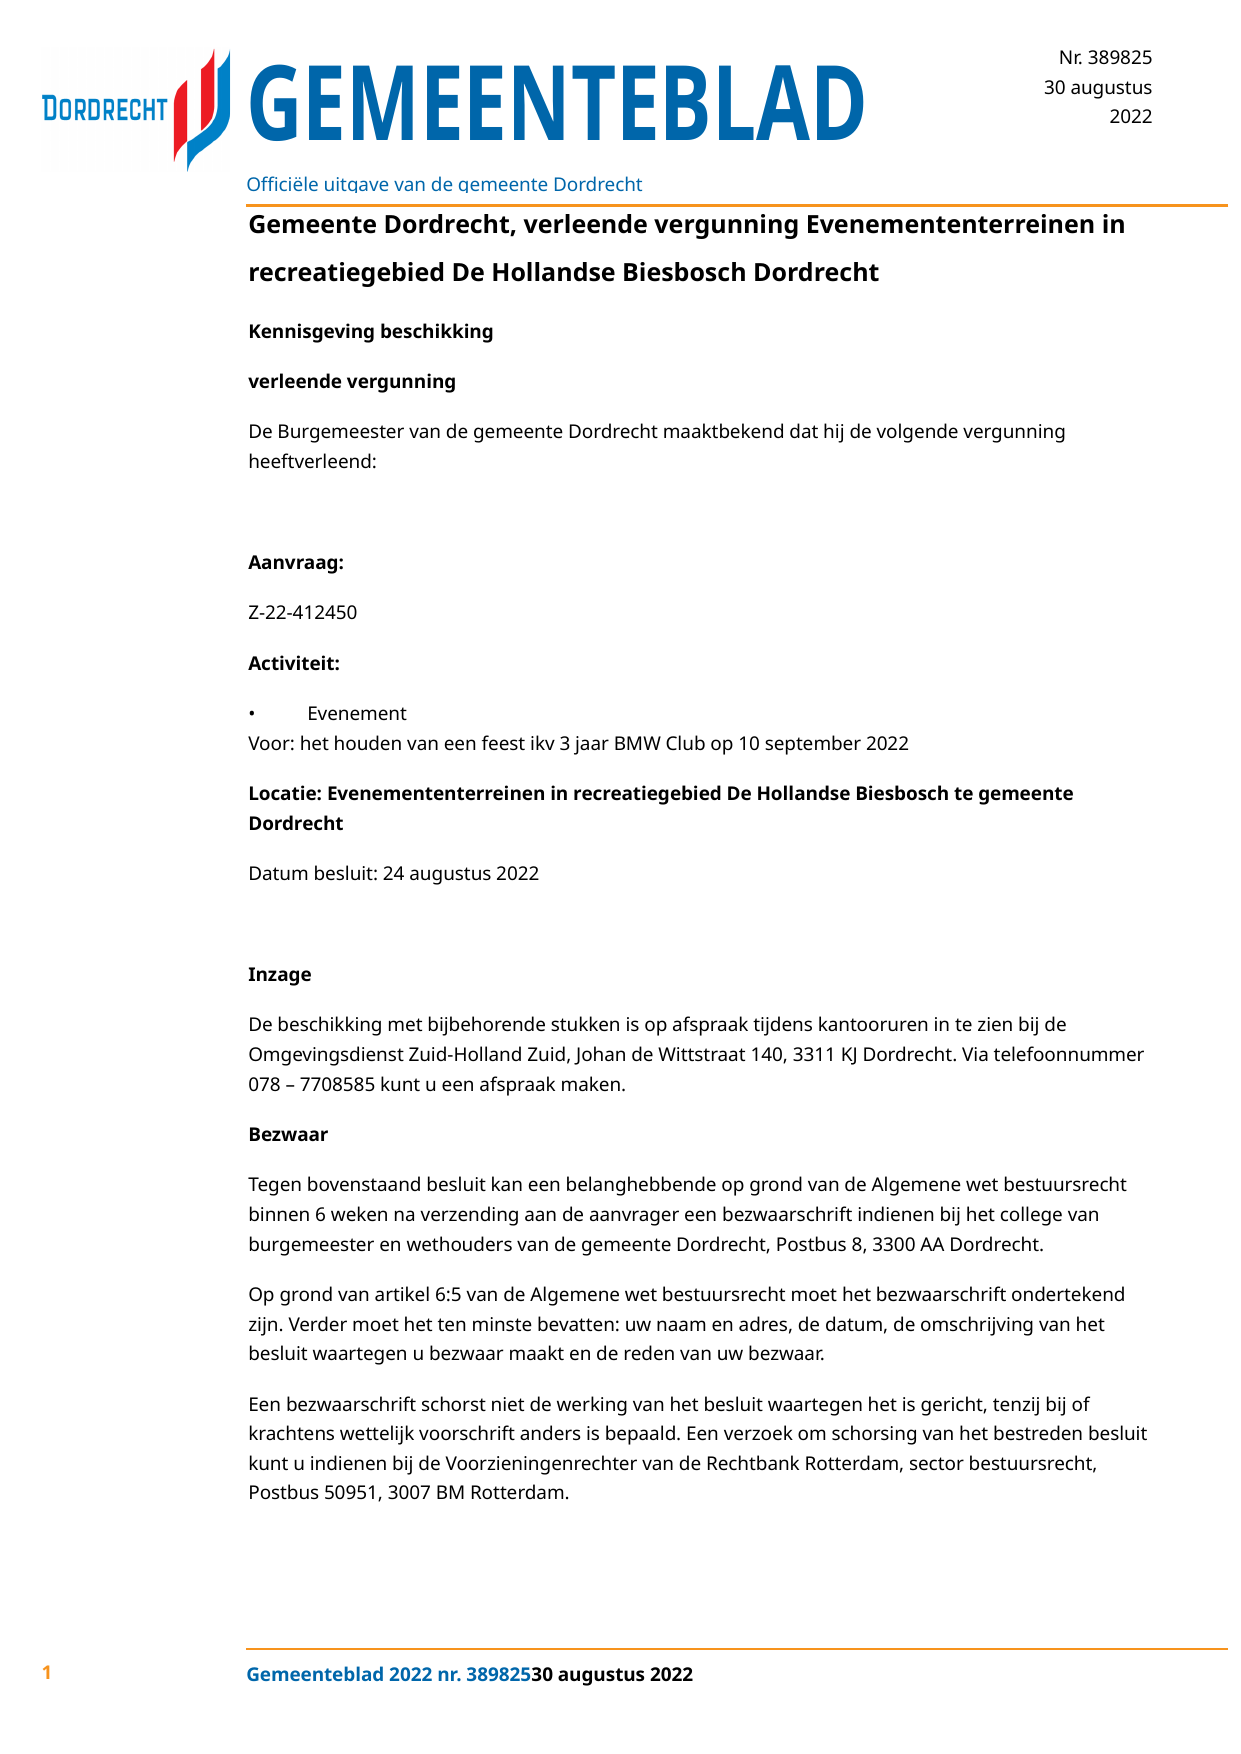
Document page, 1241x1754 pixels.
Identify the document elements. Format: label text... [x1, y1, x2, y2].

text Inzage [248, 961, 1152, 987]
text Aanvraag: [248, 549, 1152, 575]
text Tegen bovenstaand besluit kan een belanghebbende op grond van de Algemene wet bestuursrecht binnen 6 weken na verzending aan de aanvrager een bezwaarschrift indienen bij het college van burgemeester en wethouders van de gemeente Dordrecht, Postbus 8, 3300 AA Dordrecht. [248, 1172, 1152, 1257]
text Kennisgeving beschikking [248, 318, 1152, 344]
text Z-22-412450 [248, 599, 1152, 625]
text Activiteit: [248, 650, 1152, 676]
text Een bezwaarschrift schorst niet de werking van het besluit waartegen het is gericht, tenzij bij of krachtens wettelijk voorschrift anders is bepaald. Een verzoek om schorsing van het bestreden besluit kunt u indienen bij de Voorzieningenrechter van de Rechtbank Rotterdam, sector bestuursrecht, Postbus 50951, 3007 BM Rotterdam. [248, 1391, 1152, 1505]
text Voor: het houden van een feest ikv 3 jaar BMW Club op 10 september 2022 [248, 730, 1152, 756]
text Locatie: Evenemententerreinen in recreatiegebied De Hollandse Biesbosch te gemeente Dordrecht [248, 780, 1152, 836]
text Gemeente Dordrecht, verleende vergunning Evenemententerreinen in recreatiegebied De Hollandse Biesbosch Dordrecht [248, 207, 1152, 288]
text De beschikking met bijbehorende stukken is op afspraak tijdens kantooruren in te zien bij de Omgevingsdienst Zuid-Holland Zuid, Johan de Wittstraat 140, 3311 KJ Dordrecht. Via telefoonnummer 078 – 7708585 kunt u een afspraak maken. [248, 1012, 1152, 1097]
text Datum besluit: 24 augustus 2022 [248, 860, 1152, 886]
text Bezwaar [248, 1121, 1152, 1147]
text verleende vergunning [248, 368, 1152, 394]
list Evenement [248, 700, 1152, 726]
text De Burgemeester van de gemeente Dordrecht maaktbekend dat hij de volgende vergunning heeftverleend: [248, 419, 1152, 474]
text Op grond van artikel 6:5 van de Algemene wet bestuursrecht moet het bezwaarschrift ondertekend zijn. Verder moet het ten minste bevatten: uw naam en adres, de datum, de omschrijving van het besluit waartegen u bezwaar maakt en de reden van uw bezwaar. [248, 1281, 1152, 1366]
picture [41, 47, 231, 172]
